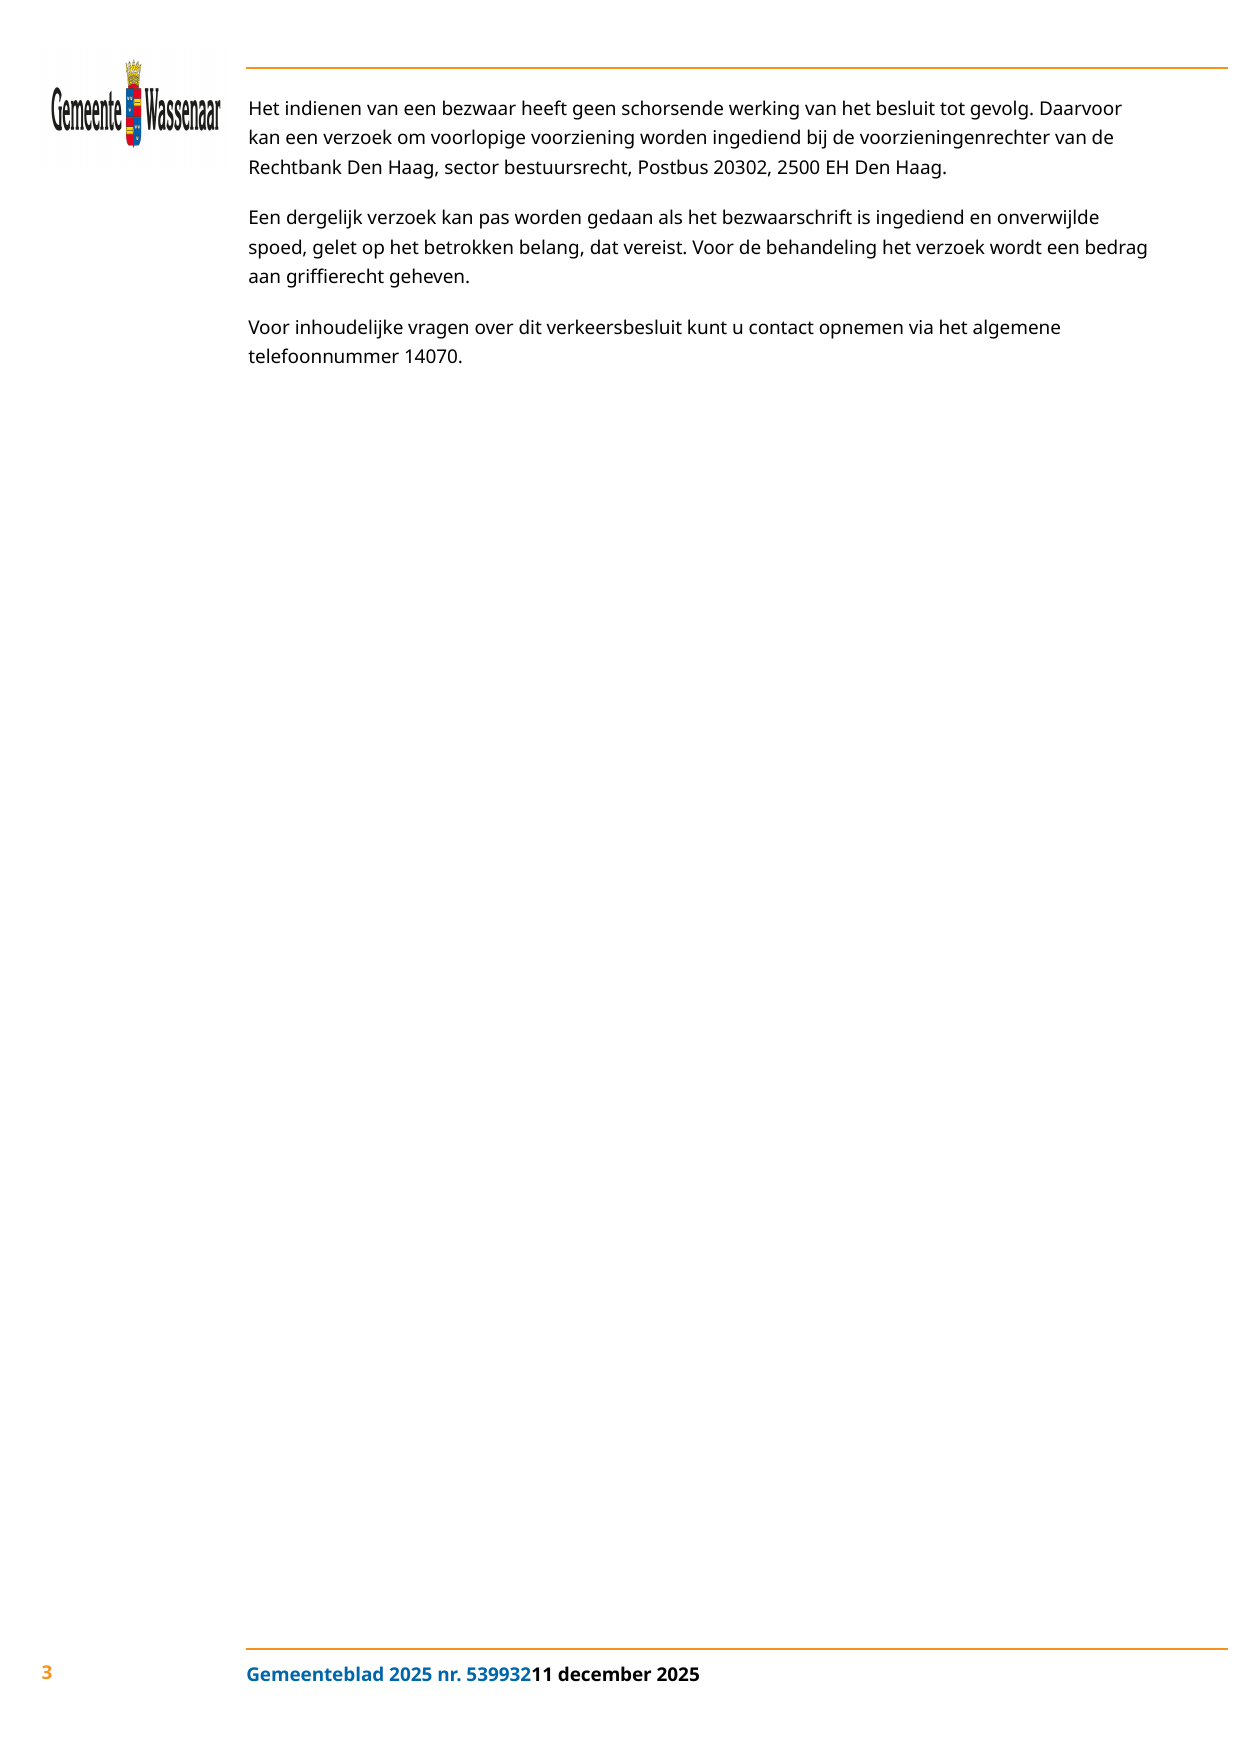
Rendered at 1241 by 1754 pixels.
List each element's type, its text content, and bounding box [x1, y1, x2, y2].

text Een dergelijk verzoek kan pas worden gedaan als het bezwaarschrift is ingediend en onverwijlde spoed, gelet op het betrokken belang, dat vereist. Voor de behandeling het verzoek wordt een bedrag aan griffierecht geheven. [248, 204, 1152, 289]
text Het indienen van een bezwaar heeft geen schorsende werking van het besluit tot gevolg. Daarvoor kan een verzoek om voorlopige voorziening worden ingediend bij de voorzieningenrechter van de Rechtbank Den Haag, sector bestuursrecht, Postbus 20302, 2500 EH Den Haag. [248, 95, 1152, 180]
text Voor inhoudelijke vragen over dit verkeersbesluit kunt u contact opnemen via het algemene telefoonnummer 14070. [248, 314, 1152, 369]
picture [41, 47, 231, 172]
